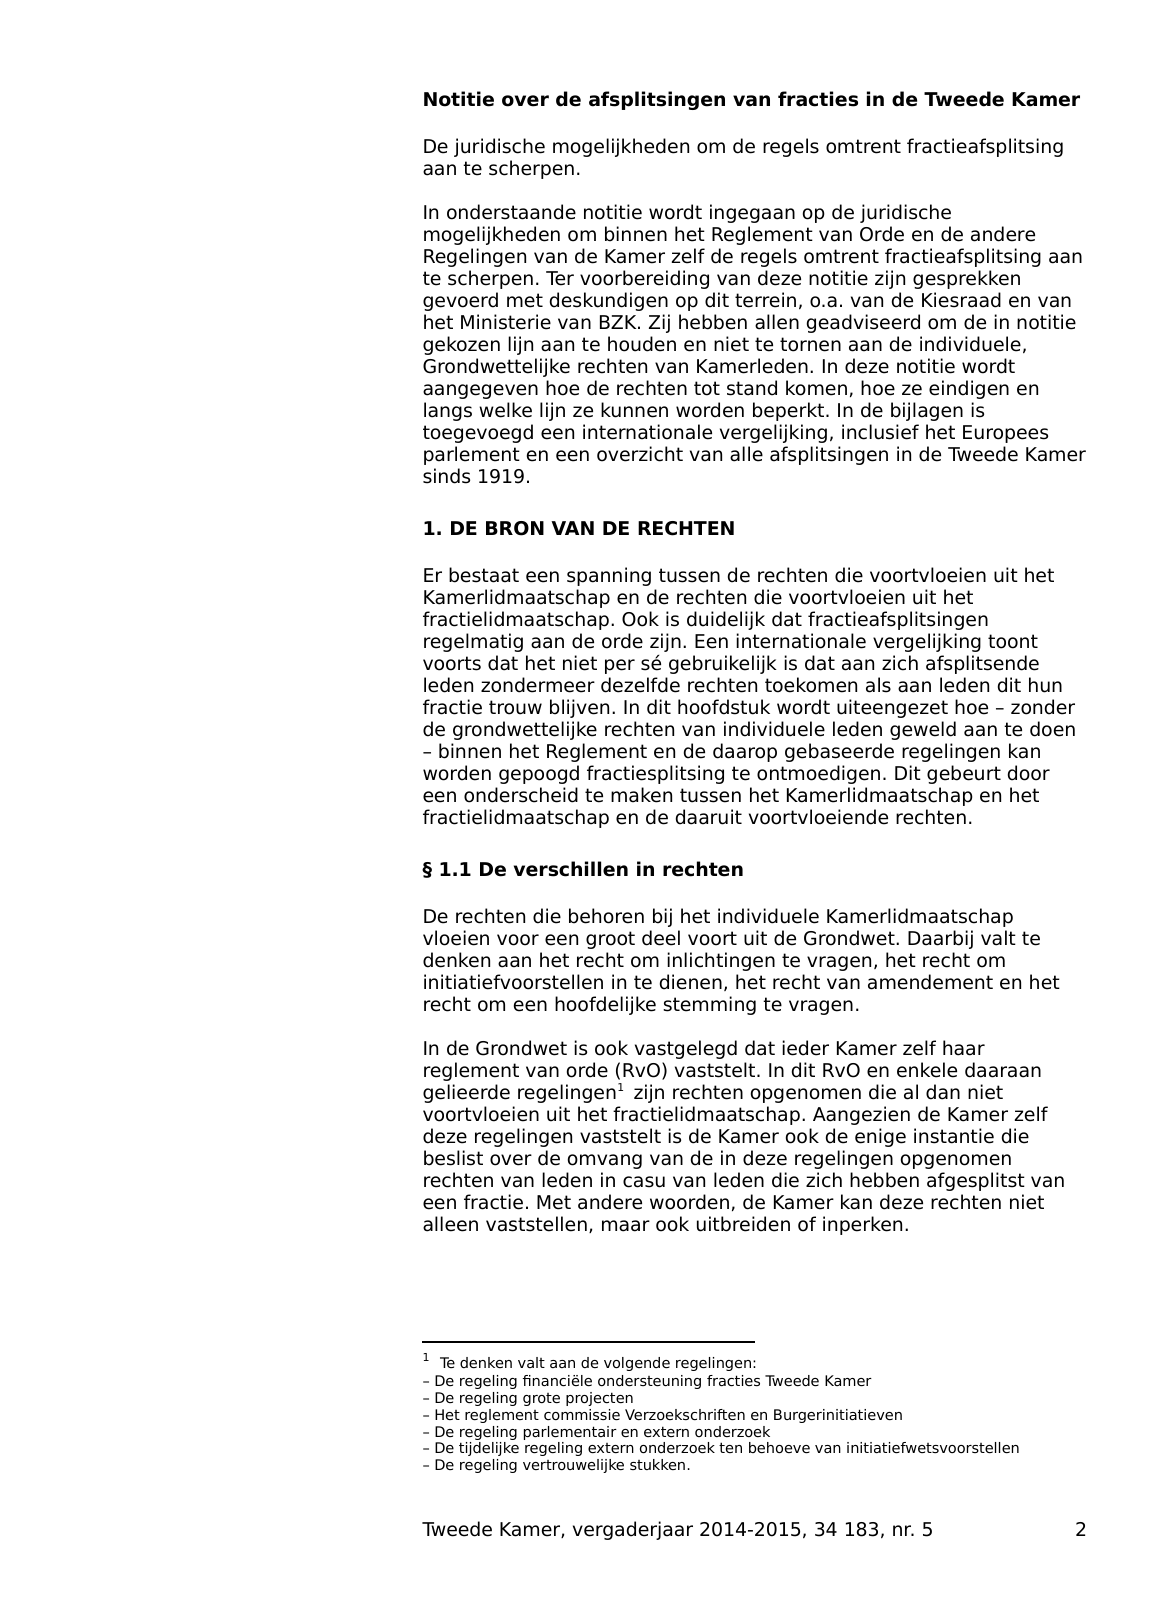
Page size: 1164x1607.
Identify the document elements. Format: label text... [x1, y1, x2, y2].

text – De regeling financiële ondersteuning fracties Tweede Kamer [422, 1373, 1087, 1390]
text – De tijdelijke regeling extern onderzoek ten behoeve van initiatiefwetsvoorstellen [422, 1441, 1087, 1457]
text – De regeling parlementair en extern onderzoek [422, 1424, 1087, 1441]
text In de Grondwet is ook vastgelegd dat ieder Kamer zelf haar reglement van orde (RvO) vaststelt. In dit RvO en enkele daaraan gelieerde regelingen zijn rechten opgenomen die al dan niet voortvloeien uit het fractielidmaatschap. Aangezien de Kamer zelf deze regelingen vaststelt is de Kamer ook de enige instantie die beslist over de omvang van de in deze regelingen opgenomen rechten van leden in casu van leden die zich hebben afgesplitst van een fractie. Met andere woorden, de Kamer kan deze rechten niet alleen vaststellen, maar ook uitbreiden of inperken. [422, 1038, 1087, 1236]
subtitle 1. DE BRON VAN DE RECHTEN [422, 518, 1087, 540]
text – De regeling grote projecten [422, 1390, 1087, 1407]
subtitle § 1.1 De verschillen in rechten [422, 859, 1087, 881]
text Er bestaat een spanning tussen de rechten die voortvloeien uit het Kamerlidmaatschap en de rechten die voortvloeien uit het fractielidmaatschap. Ook is duidelijk dat fractieafsplitsingen regelmatig aan de orde zijn. Een internationale vergelijking toont voorts dat het niet per sé gebruikelijk is dat aan zich afsplitsende leden zondermeer dezelfde rechten toekomen als aan leden dit hun fractie trouw blijven. In dit hoofdstuk wordt uiteengezet hoe – zonder de grondwettelijke rechten van individuele leden geweld aan te doen – binnen het Reglement en de daarop gebaseerde regelingen kan worden gepoogd fractiesplitsing te ontmoedigen. Dit gebeurt door een onderscheid te maken tussen het Kamerlidmaatschap en het fractielidmaatschap en de daaruit voortvloeiende rechten. [422, 565, 1087, 829]
text De rechten die behoren bij het individuele Kamerlidmaatschap vloeien voor een groot deel voort uit de Grondwet. Daarbij valt te denken aan het recht om inlichtingen te vragen, het recht om initiatiefvoorstellen in te dienen, het recht van amendement en het recht om een hoofdelijke stemming te vragen. [422, 906, 1087, 1016]
text De juridische mogelijkheden om de regels omtrent fractieafsplitsing aan te scherpen. [422, 136, 1087, 180]
text In onderstaande notitie wordt ingegaan op de juridische mogelijkheden om binnen het Reglement van Orde en de andere Regelingen van de Kamer zelf de regels omtrent fractieafsplitsing aan te scherpen. Ter voorbereiding van deze notitie zijn gesprekken gevoerd met deskundigen op dit terrein, o.a. van de Kiesraad en van het Ministerie van BZK. Zij hebben allen geadviseerd om de in notitie gekozen lijn aan te houden en niet te tornen aan de individuele, Grondwettelijke rechten van Kamerleden. In deze notitie wordt aangegeven hoe de rechten tot stand komen, hoe ze eindigen en langs welke lijn ze kunnen worden beperkt. In de bijlagen is toegevoegd een internationale vergelijking, inclusief het Europees parlement en een overzicht van alle afsplitsingen in de Tweede Kamer sinds 1919. [422, 202, 1087, 488]
text – Het reglement commissie Verzoekschriften en Burgerinitiatieven [422, 1407, 1087, 1424]
text – De regeling vertrouwelijke stukken. [422, 1457, 1087, 1474]
text Te denken valt aan de volgende regelingen: [422, 1351, 1087, 1373]
subtitle Notitie over de afsplitsingen van fracties in de Tweede Kamer [422, 89, 1087, 111]
